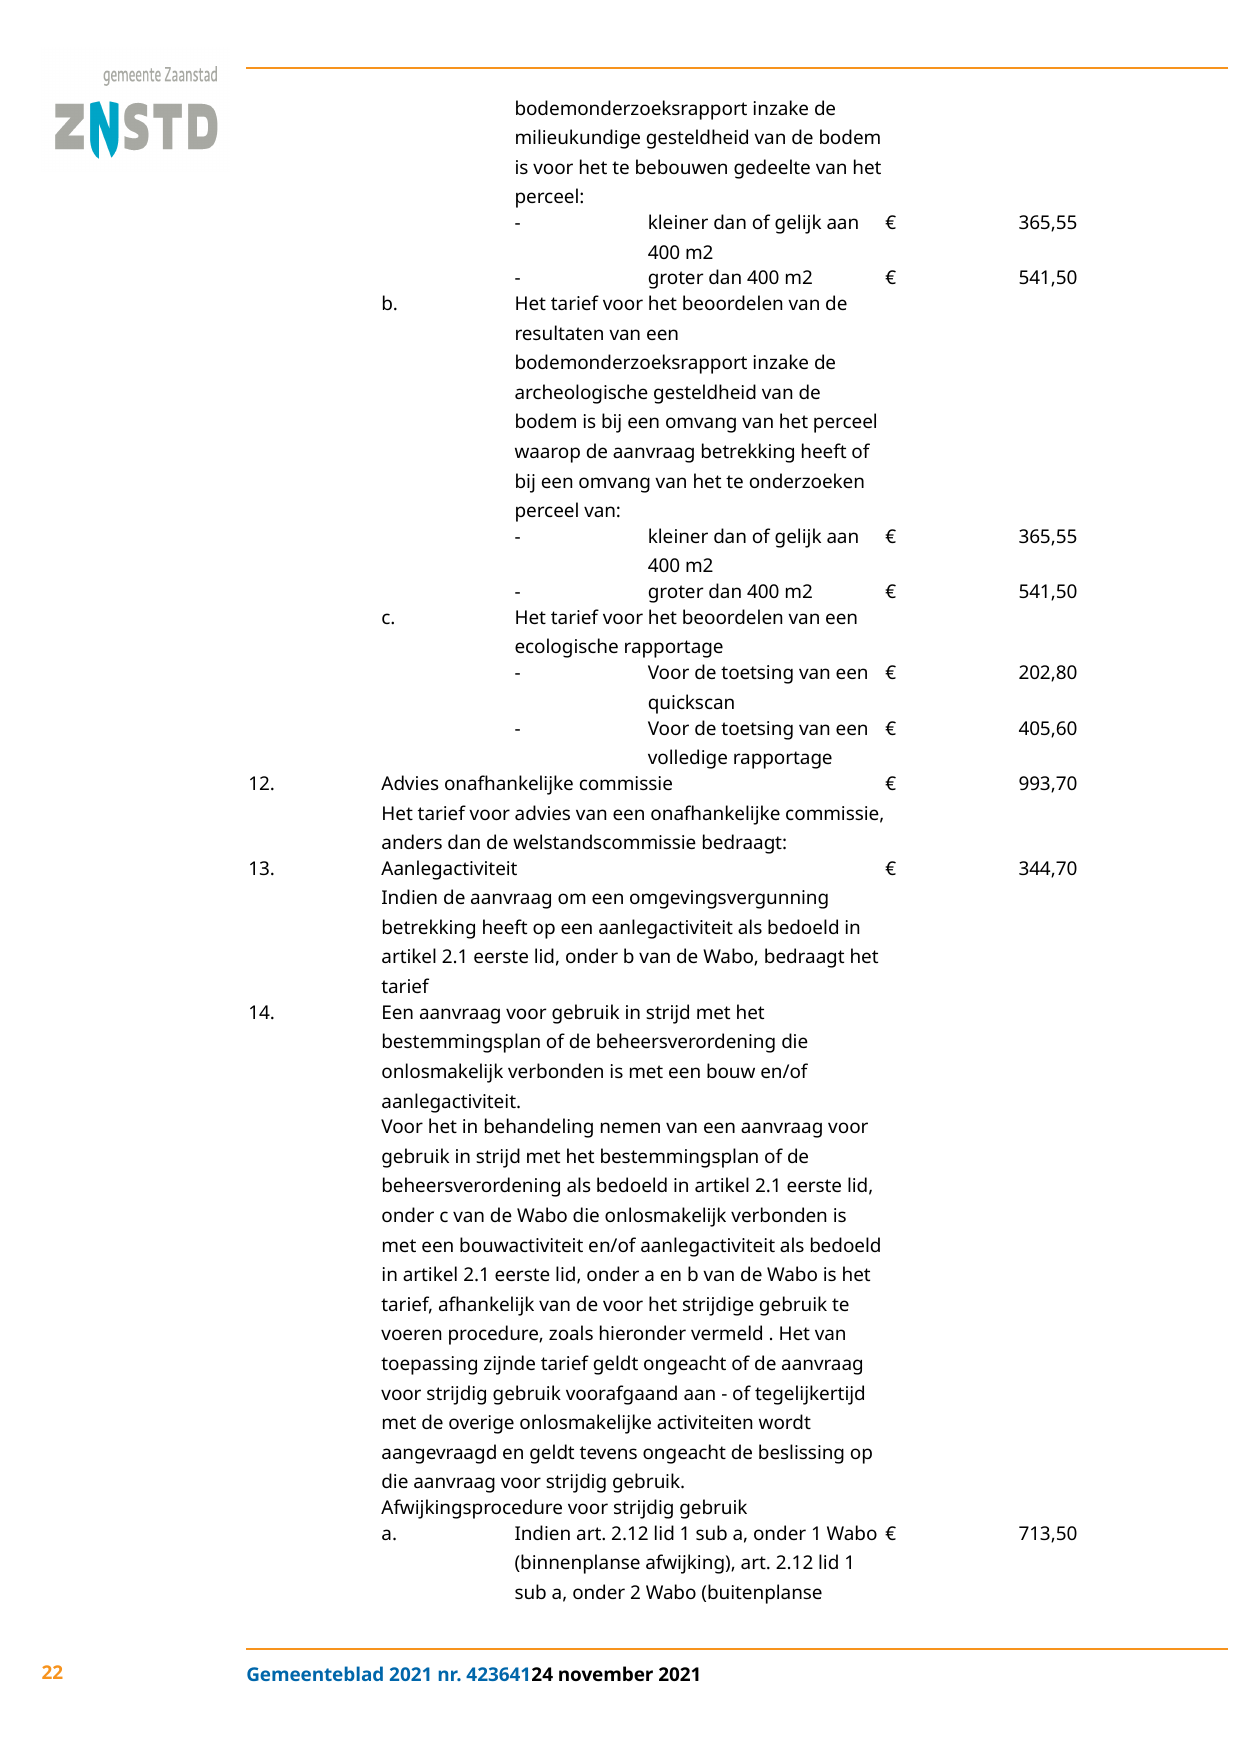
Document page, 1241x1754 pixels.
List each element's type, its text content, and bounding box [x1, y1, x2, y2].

table_cell [885, 1114, 1018, 1494]
table_cell 13. [248, 855, 381, 999]
table_cell € [885, 715, 1018, 770]
table_cell 365,55 [1018, 209, 1152, 264]
table_cell Voor de toetsing van een volledige rapportage [648, 715, 885, 770]
table_cell 14. [248, 999, 381, 1113]
table_cell [381, 209, 514, 264]
table_cell 993,70 [1018, 770, 1152, 855]
table_cell bodemonderzoeksrapport inzake de milieukundige gesteldheid van de bodem is voor het te bebouwen gedeelte van het perceel: [514, 95, 885, 209]
table_cell [885, 999, 1018, 1113]
table_cell kleiner dan of gelijk aan 400 m2 [648, 523, 885, 578]
table_cell € [885, 660, 1018, 715]
table_cell [248, 660, 381, 715]
table_cell - [514, 265, 648, 290]
table_cell [248, 209, 381, 264]
table_cell € [885, 1520, 1018, 1605]
table_cell [248, 1520, 381, 1605]
table_cell [381, 265, 514, 290]
table_cell 202,80 [1018, 660, 1152, 715]
table_cell - [514, 660, 648, 715]
table_cell [1018, 604, 1152, 659]
table_cell € [885, 209, 1018, 264]
table_cell a. [381, 1520, 514, 1605]
table_cell - [514, 523, 648, 578]
table_cell [248, 95, 381, 209]
table_cell 541,50 [1018, 265, 1152, 290]
table_cell 12. [248, 770, 381, 855]
table_cell [381, 579, 514, 604]
table_cell 713,50 [1018, 1520, 1152, 1605]
table_cell - [514, 209, 648, 264]
table_cell [248, 290, 381, 523]
table_cell b. [381, 290, 514, 523]
table_cell [1018, 95, 1152, 209]
table_cell Advies onafhankelijke commissie Het tarief voor advies van een onafhankelijke commissie, anders dan de welstandscommissie bedraagt: [381, 770, 885, 855]
table_cell [248, 265, 381, 290]
table_cell [381, 95, 514, 209]
table_cell Aanlegactiviteit Indien de aanvraag om een omgevingsvergunning betrekking heeft op een aanlegactiviteit als bedoeld in artikel 2.1 eerste lid, onder b van de Wabo, bedraagt het tarief [381, 855, 885, 999]
table_cell [885, 95, 1018, 209]
table_cell [1018, 999, 1152, 1113]
table_cell [1018, 1114, 1152, 1494]
table_cell Het tarief voor het beoordelen van een ecologische rapportage [514, 604, 885, 659]
table_cell [248, 523, 381, 578]
table_cell 405,60 [1018, 715, 1152, 770]
table_cell [248, 1494, 381, 1520]
table_cell [885, 290, 1018, 523]
table_cell [248, 1114, 381, 1494]
picture [41, 47, 231, 172]
table_cell € [885, 855, 1018, 999]
table_cell [1018, 1494, 1152, 1520]
table_cell [381, 715, 514, 770]
table_cell [885, 604, 1018, 659]
table_cell Het tarief voor het beoordelen van de resultaten van een bodemonderzoeksrapport inzake de archeologische gesteldheid van de bodem is bij een omvang van het perceel waarop de aanvraag betrekking heeft of bij een omvang van het te onderzoeken perceel van: [514, 290, 885, 523]
table_cell 365,55 [1018, 523, 1152, 578]
table_cell € [885, 523, 1018, 578]
table_cell - [514, 579, 648, 604]
table_cell c. [381, 604, 514, 659]
table_cell € [885, 770, 1018, 855]
table_cell € [885, 265, 1018, 290]
table_cell [381, 660, 514, 715]
table_cell Voor de toetsing van een quickscan [648, 660, 885, 715]
table_cell [248, 604, 381, 659]
table_cell 541,50 [1018, 579, 1152, 604]
table_cell [381, 523, 514, 578]
table_cell groter dan 400 m2 [648, 579, 885, 604]
table_cell Een aanvraag voor gebruik in strijd met het bestemmingsplan of de beheersverordening die onlosmakelijk verbonden is met een bouw en/of aanlegactiviteit. [381, 999, 885, 1113]
table_cell groter dan 400 m2 [648, 265, 885, 290]
table_cell 344,70 [1018, 855, 1152, 999]
table_cell [1018, 290, 1152, 523]
table_cell [885, 1494, 1018, 1520]
table_cell Voor het in behandeling nemen van een aanvraag voor gebruik in strijd met het bestemmingsplan of de beheersverordening als bedoeld in artikel 2.1 eerste lid, onder c van de Wabo die onlosmakelijk verbonden is met een bouwactiviteit en/of aanlegactiviteit als bedoeld in artikel 2.1 eerste lid, onder a en b van de Wabo is het tarief, afhankelijk van de voor het strijdige gebruik te voeren procedure, zoals hieronder vermeld . Het van toepassing zijnde tarief geldt ongeacht of de aanvraag voor strijdig gebruik voorafgaand aan - of tegelijkertijd met de overige onlosmakelijke activiteiten wordt aangevraagd en geldt tevens ongeacht de beslissing op die aanvraag voor strijdig gebruik. [381, 1114, 885, 1494]
table_cell € [885, 579, 1018, 604]
table_cell kleiner dan of gelijk aan 400 m2 [648, 209, 885, 264]
table_cell Afwijkingsprocedure voor strijdig gebruik [381, 1494, 885, 1520]
table_cell - [514, 715, 648, 770]
table_cell [248, 579, 381, 604]
table_cell [248, 715, 381, 770]
table_cell Indien art. 2.12 lid 1 sub a, onder 1 Wabo (binnenplanse afwijking), art. 2.12 lid 1 sub a, onder 2 Wabo (buitenplanse [514, 1520, 885, 1605]
